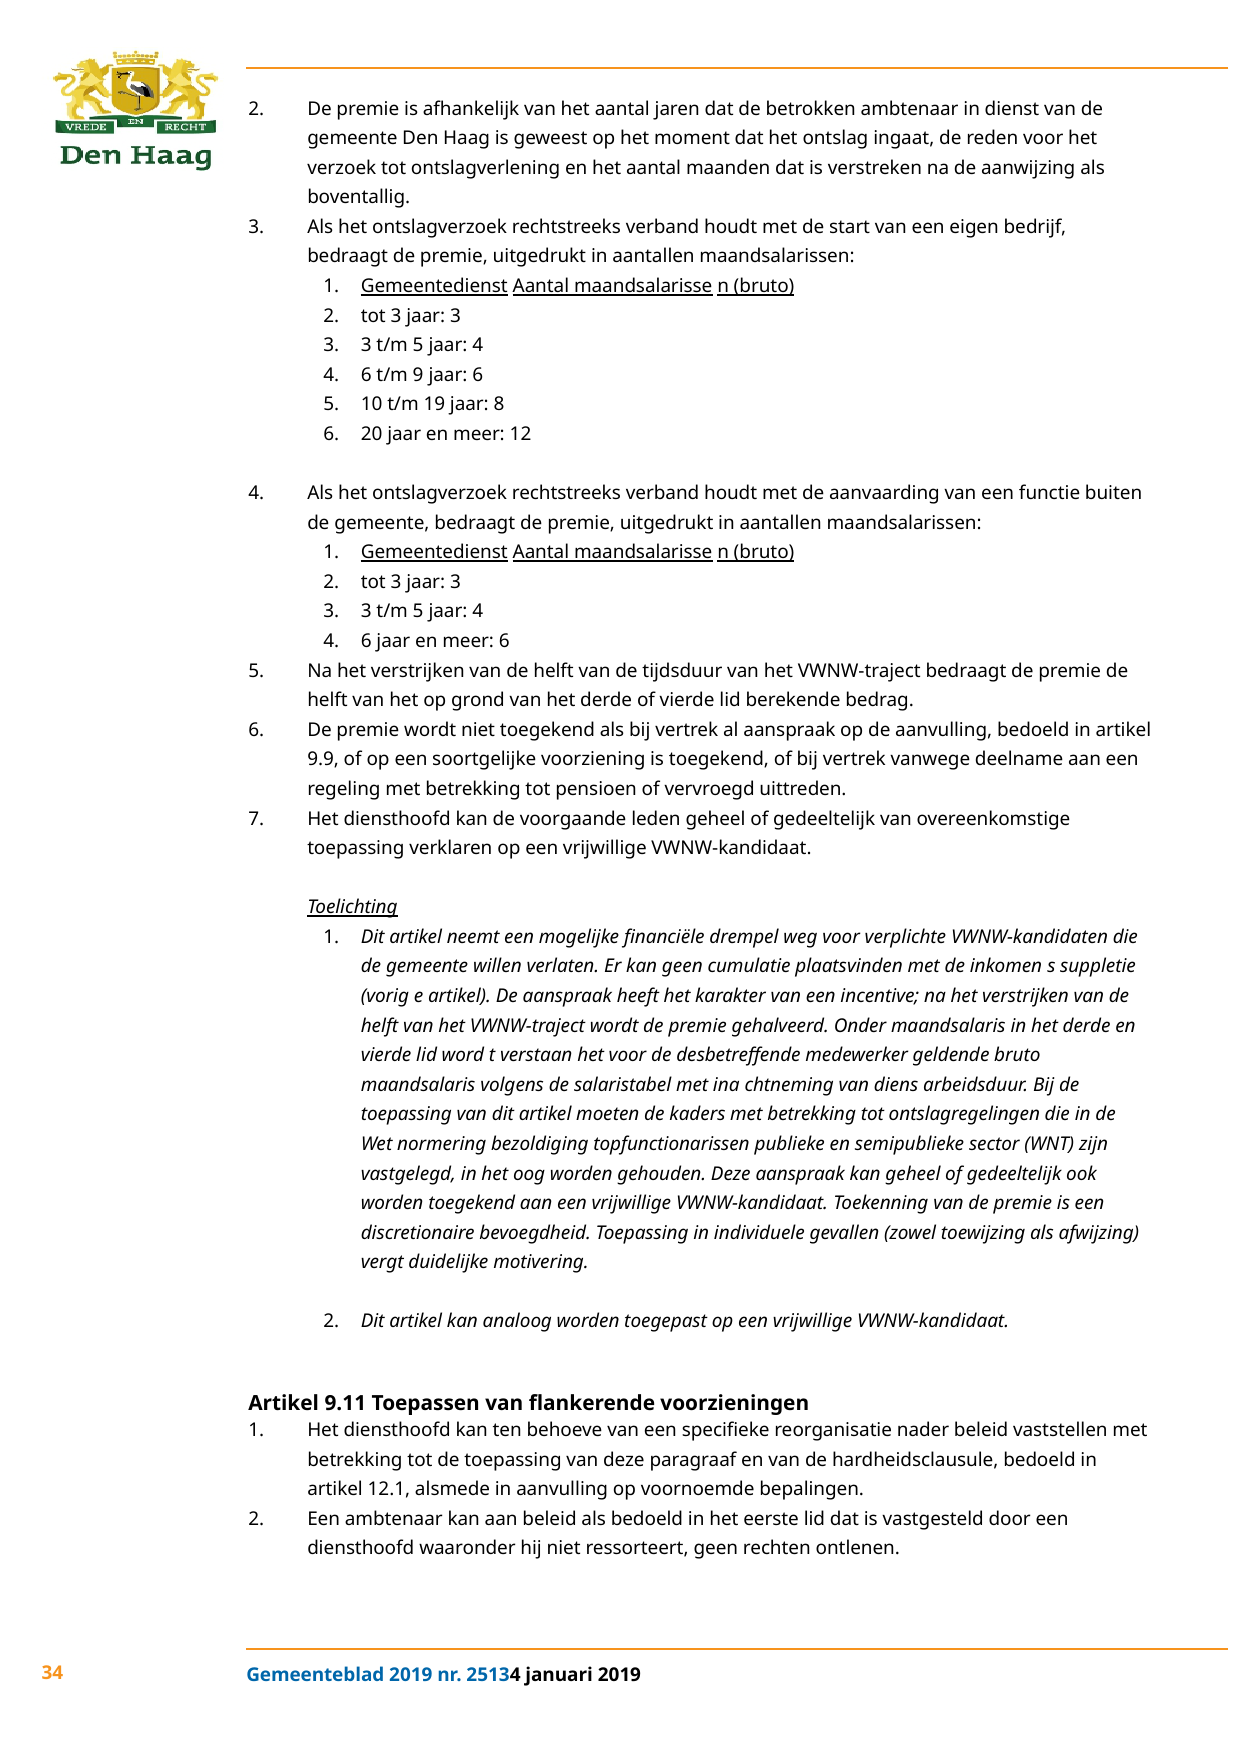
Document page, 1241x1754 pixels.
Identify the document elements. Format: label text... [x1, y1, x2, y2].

list Een ambtenaar kan aan beleid als bedoeld in het eerste lid dat is vastgesteld door een diensthoofd waaronder hij niet ressorteert, geen rechten ontlenen. [248, 1505, 1152, 1560]
list Het diensthoofd kan de voorgaande leden geheel of gedeeltelijk van overeenkomstige toepassing verklaren op een vrijwillige VWNW-kandidaat. [248, 805, 1152, 860]
list 20 jaar en meer: 12 [323, 420, 1152, 446]
text Artikel 9.11 Toepassen van flankerende voorzieningen [248, 1388, 1152, 1416]
list De premie wordt niet toegekend als bij vertrek al aanspraak op de aanvulling, bedoeld in artikel 9.9, of op een soortgelijke voorziening is toegekend, of bij vertrek vanwege deelname aan een regeling met betrekking tot pensioen of vervroegd uittreden. [248, 716, 1152, 801]
list 3 t/m 5 jaar: 4 [323, 331, 1152, 357]
list 3 t/m 5 jaar: 4 [323, 598, 1152, 623]
list Toelichting [248, 893, 1152, 919]
list Gemeentedienst Aantal maandsalarisse n (bruto) [323, 538, 1152, 564]
list 6 t/m 9 jaar: 6 [323, 361, 1152, 387]
list Het diensthoofd kan ten behoeve van een specifieke reorganisatie nader beleid vaststellen met betrekking tot de toepassing van deze paragraaf en van de hardheidsclausule, bedoeld in artikel 12.1, alsmede in aanvulling op voornoemde bepalingen. [248, 1416, 1152, 1501]
list Als het ontslagverzoek rechtstreeks verband houdt met de aanvaarding van een functie buiten de gemeente, bedraagt de premie, uitgedrukt in aantallen maandsalarissen: [248, 479, 1152, 535]
list Dit artikel neemt een mogelijke financiële drempel weg voor verplichte VWNW-kandidaten die de gemeente willen verlaten. Er kan geen cumulatie plaatsvinden met de inkomen s suppletie (vorig e artikel). De aanspraak heeft het karakter van een incentive; na het verstrijken van de helft van het VWNW-traject wordt de premie gehalveerd. Onder maandsalaris in het derde en vierde lid word t verstaan het voor de desbetreffende medewerker geldende bruto maandsalaris volgens de salaristabel met ina chtneming van diens arbeidsduur. Bij de toepassing van dit artikel moeten de kaders met betrekking tot ontslagregelingen die in de Wet normering bezoldiging topfunctionarissen publieke en semipublieke sector (WNT) zijn vastgelegd, in het oog worden gehouden. Deze aanspraak kan geheel of gedeeltelijk ook worden toegekend aan een vrijwillige VWNW-kandidaat. Toekenning van de premie is een discretionaire bevoegdheid. Toepassing in individuele gevallen (zowel toewijzing als afwijzing) vergt duidelijke motivering. [323, 923, 1152, 1274]
list De premie is afhankelijk van het aantal jaren dat de betrokken ambtenaar in dienst van de gemeente Den Haag is geweest op het moment dat het ontslag ingaat, de reden voor het verzoek tot ontslagverlening en het aantal maanden dat is verstreken na de aanwijzing als boventallig. [248, 95, 1152, 209]
list tot 3 jaar: 3 [323, 568, 1152, 594]
list Als het ontslagverzoek rechtstreeks verband houdt met de start van een eigen bedrijf, bedraagt de premie, uitgedrukt in aantallen maandsalarissen: [248, 213, 1152, 268]
list tot 3 jaar: 3 [323, 302, 1152, 328]
list 6 jaar en meer: 6 [323, 627, 1152, 653]
list Dit artikel kan analoog worden toegepast op een vrijwillige VWNW-kandidaat. [323, 1308, 1152, 1333]
list 10 t/m 19 jaar: 8 [323, 391, 1152, 416]
list Na het verstrijken van de helft van de tijdsduur van het VWNW-traject bedraagt de premie de helft van het op grond van het derde of vierde lid berekende bedrag. [248, 657, 1152, 712]
picture [41, 47, 231, 172]
list Gemeentedienst Aantal maandsalarisse n (bruto) [323, 272, 1152, 298]
